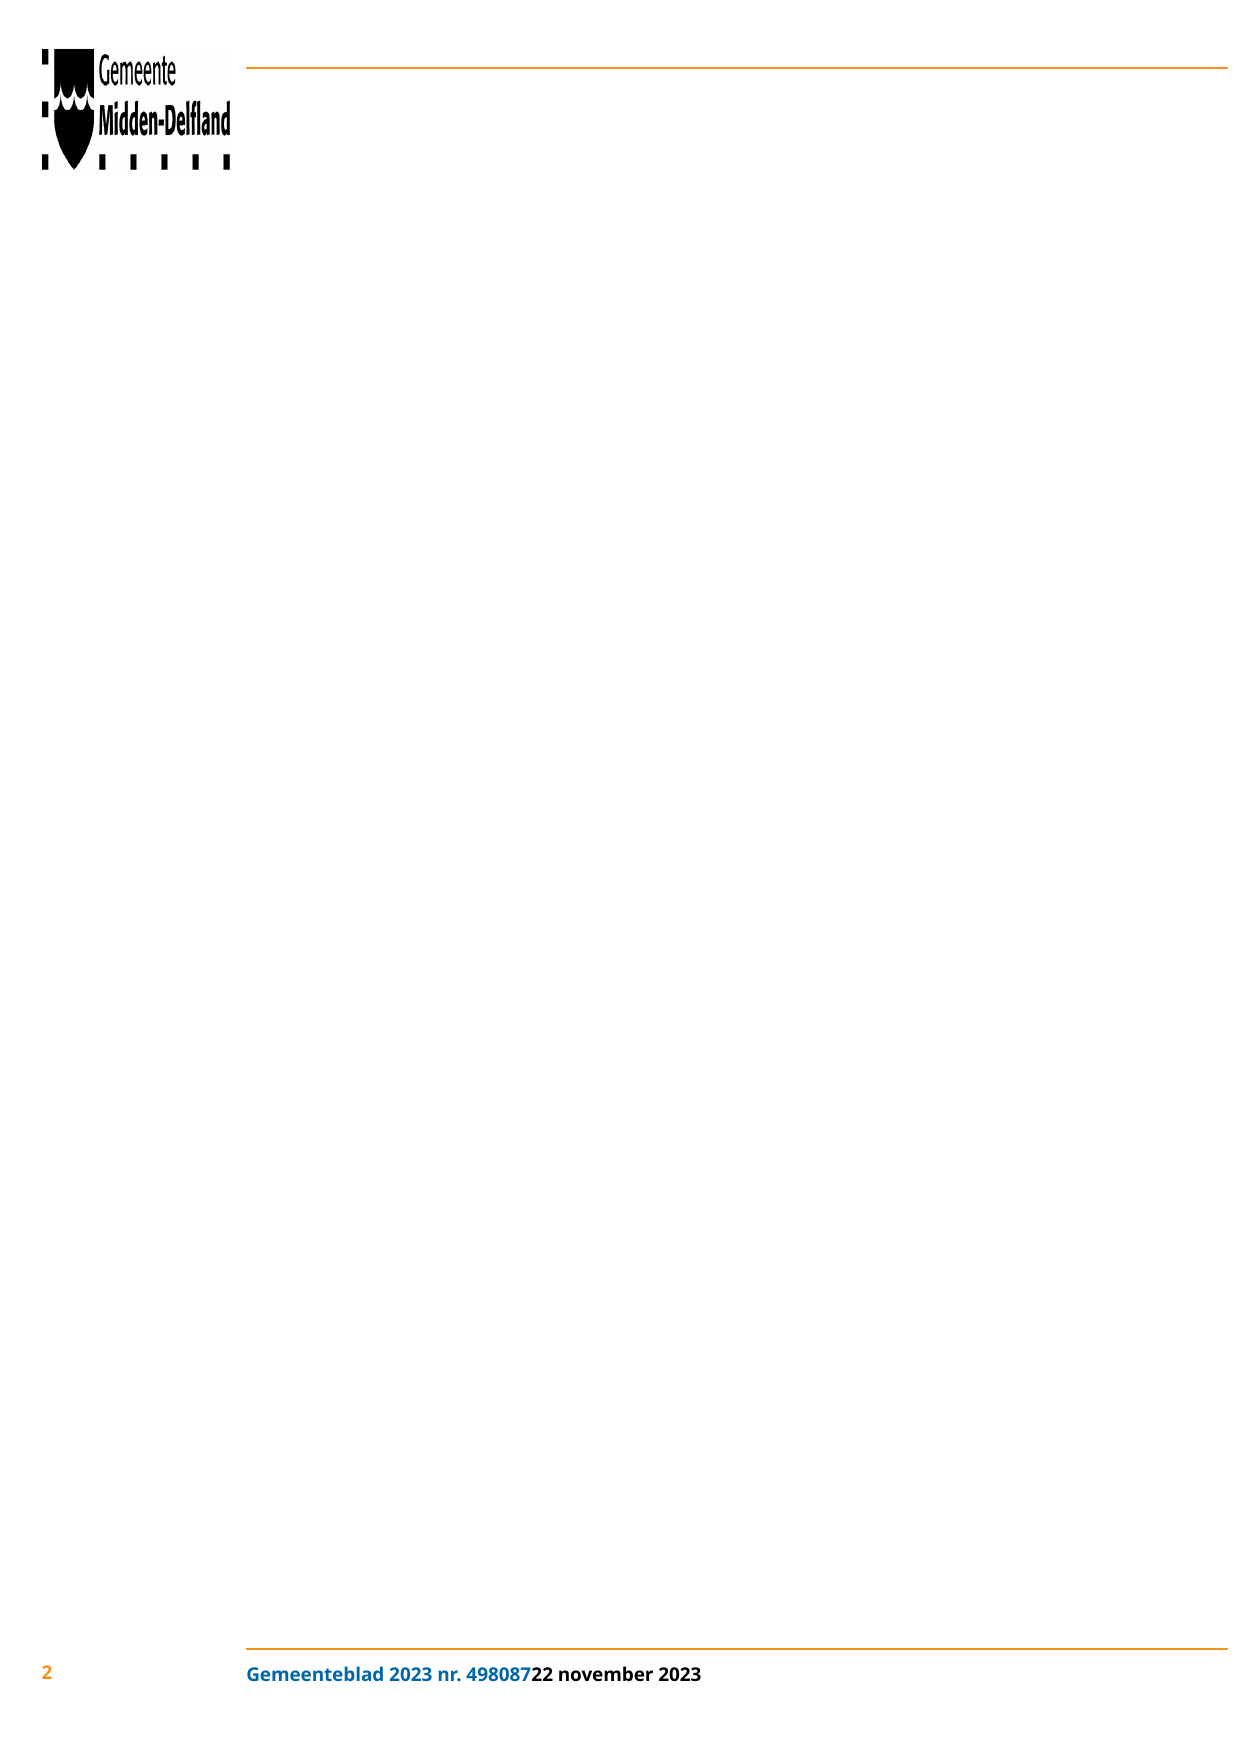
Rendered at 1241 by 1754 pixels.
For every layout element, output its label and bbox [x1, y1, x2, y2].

picture [41, 47, 231, 172]
